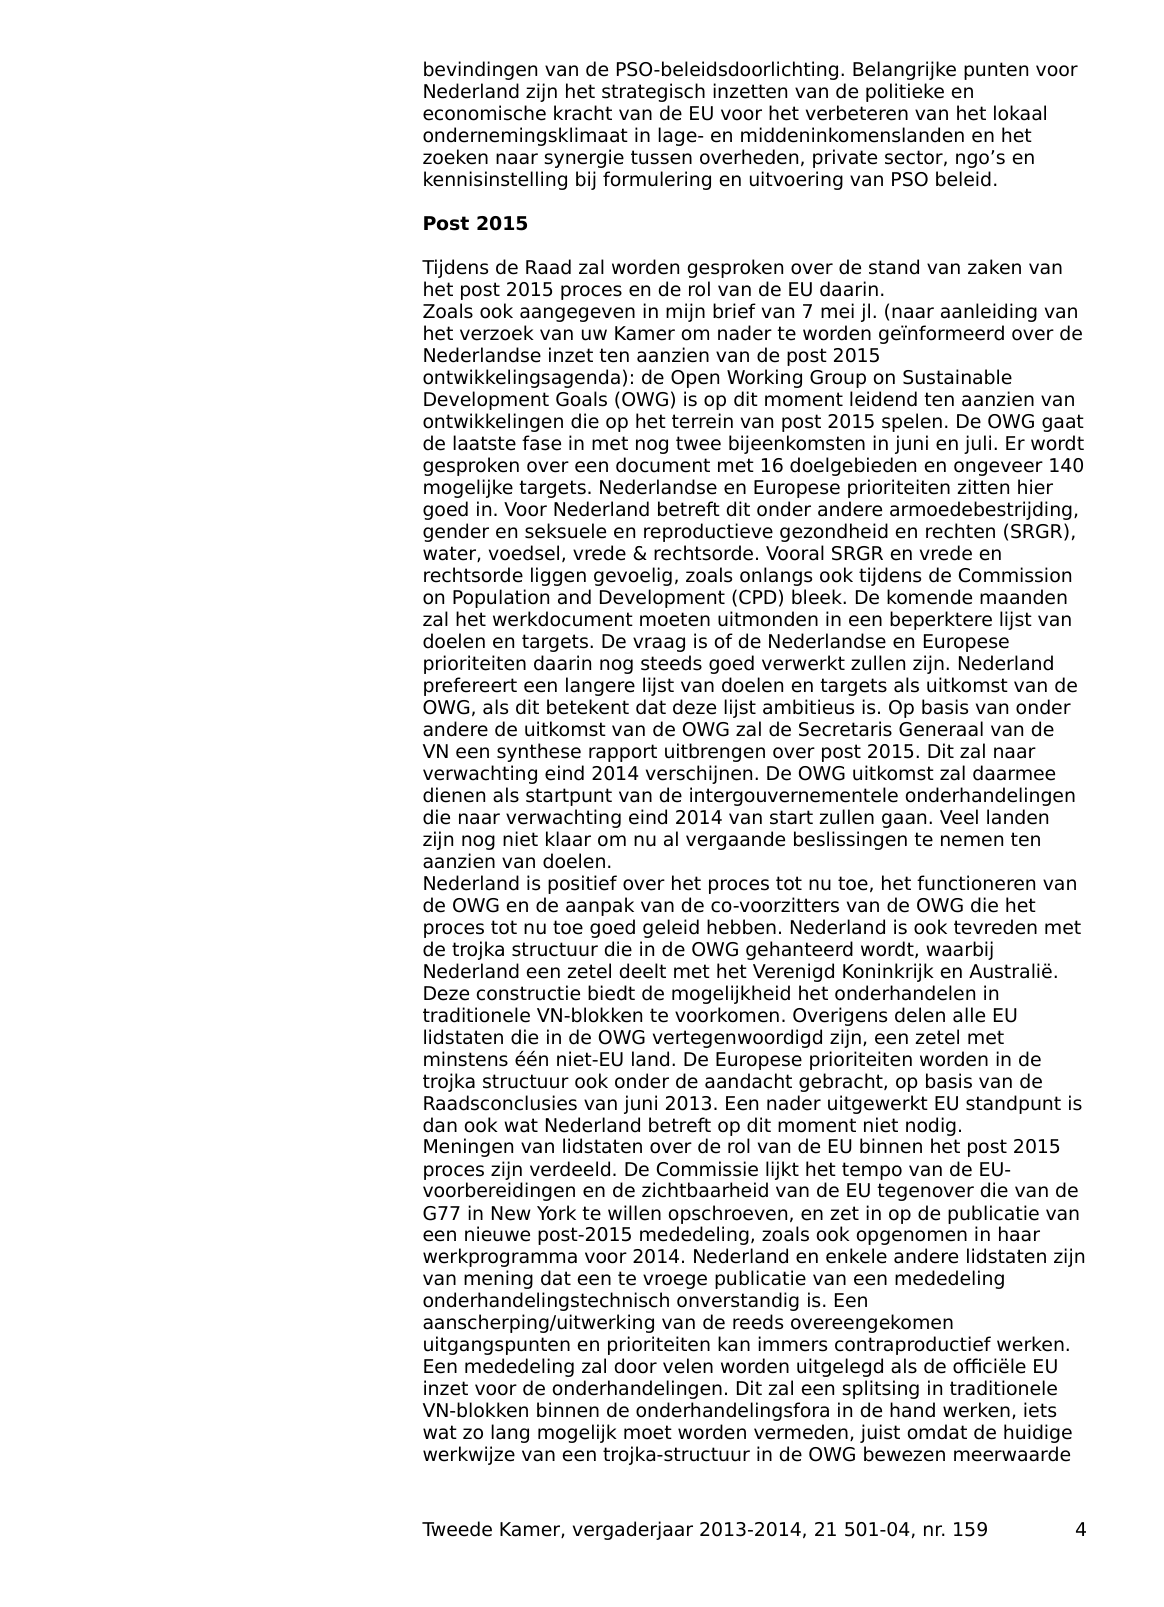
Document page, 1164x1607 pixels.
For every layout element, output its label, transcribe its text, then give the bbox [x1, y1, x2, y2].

text Zoals ook aangegeven in mijn brief van 7 mei jl. (naar aanleiding van het verzoek van uw Kamer om nader te worden geïnformeerd over de Nederlandse inzet ten aanzien van de post 2015 ontwikkelingsagenda): de Open Working Group on Sustainable Development Goals (OWG) is op dit moment leidend ten aanzien van ontwikkelingen die op het terrein van post 2015 spelen. De OWG gaat de laatste fase in met nog twee bijeenkomsten in juni en juli. Er wordt gesproken over een document met 16 doelgebieden en ongeveer 140 mogelijke targets. Nederlandse en Europese prioriteiten zitten hier goed in. Voor Nederland betreft dit onder andere armoedebestrijding, gender en seksuele en reproductieve gezondheid en rechten (SRGR), water, voedsel, vrede & rechtsorde. Vooral SRGR en vrede en rechtsorde liggen gevoelig, zoals onlangs ook tijdens de Commission on Population and Development (CPD) bleek. De komende maanden zal het werkdocument moeten uitmonden in een beperktere lijst van doelen en targets. De vraag is of de Nederlandse en Europese prioriteiten daarin nog steeds goed verwerkt zullen zijn. Nederland prefereert een langere lijst van doelen en targets als uitkomst van de OWG, als dit betekent dat deze lijst ambitieus is. Op basis van onder andere de uitkomst van de OWG zal de Secretaris Generaal van de VN een synthese rapport uitbrengen over post 2015. Dit zal naar verwachting eind 2014 verschijnen. De OWG uitkomst zal daarmee dienen als startpunt van de intergouvernementele onderhandelingen die naar verwachting eind 2014 van start zullen gaan. Veel landen zijn nog niet klaar om nu al vergaande beslissingen te nemen ten aanzien van doelen. [422, 301, 1087, 873]
text Meningen van lidstaten over de rol van de EU binnen het post 2015 proces zijn verdeeld. De Commissie lijkt het tempo van de EU-voorbereidingen en de zichtbaarheid van de EU tegenover die van de G77 in New York te willen opschroeven, en zet in op de publicatie van een nieuwe post-2015 mededeling, zoals ook opgenomen in haar werkprogramma voor 2014. Nederland en enkele andere lidstaten zijn van mening dat een te vroege publicatie van een mededeling onderhandelingstechnisch onverstandig is. Een aanscherping/uitwerking van de reeds overeengekomen uitgangspunten en prioriteiten kan immers contraproductief werken. Een mededeling zal door velen worden uitgelegd als de officiële EU inzet voor de onderhandelingen. Dit zal een splitsing in traditionele VN-blokken binnen de onderhandelingsfora in de hand werken, iets wat zo lang mogelijk moet worden vermeden, juist omdat de huidige werkwijze van een trojka-structuur in de OWG bewezen meerwaarde [422, 1136, 1087, 1466]
text Tijdens de Raad zal worden gesproken over de stand van zaken van het post 2015 proces en de rol van de EU daarin. [422, 257, 1087, 301]
text Nederland is positief over het proces tot nu toe, het functioneren van de OWG en de aanpak van de co-voorzitters van de OWG die het proces tot nu toe goed geleid hebben. Nederland is ook tevreden met de trojka structuur die in de OWG gehanteerd wordt, waarbij Nederland een zetel deelt met het Verenigd Koninkrijk en Australië. Deze constructie biedt de mogelijkheid het onderhandelen in traditionele VN-blokken te voorkomen. Overigens delen alle EU lidstaten die in de OWG vertegenwoordigd zijn, een zetel met minstens één niet-EU land. De Europese prioriteiten worden in de trojka structuur ook onder de aandacht gebracht, op basis van de Raadsconclusies van juni 2013. Een nader uitgewerkt EU standpunt is dan ook wat Nederland betreft op dit moment niet nodig. [422, 873, 1087, 1136]
subtitle Post 2015 [422, 213, 1087, 235]
text bevindingen van de PSO-beleidsdoorlichting. Belangrijke punten voor Nederland zijn het strategisch inzetten van de politieke en economische kracht van de EU voor het verbeteren van het lokaal ondernemingsklimaat in lage- en middeninkomenslanden en het zoeken naar synergie tussen overheden, private sector, ngo’s en kennisinstelling bij formulering en uitvoering van PSO beleid. [422, 59, 1087, 191]
